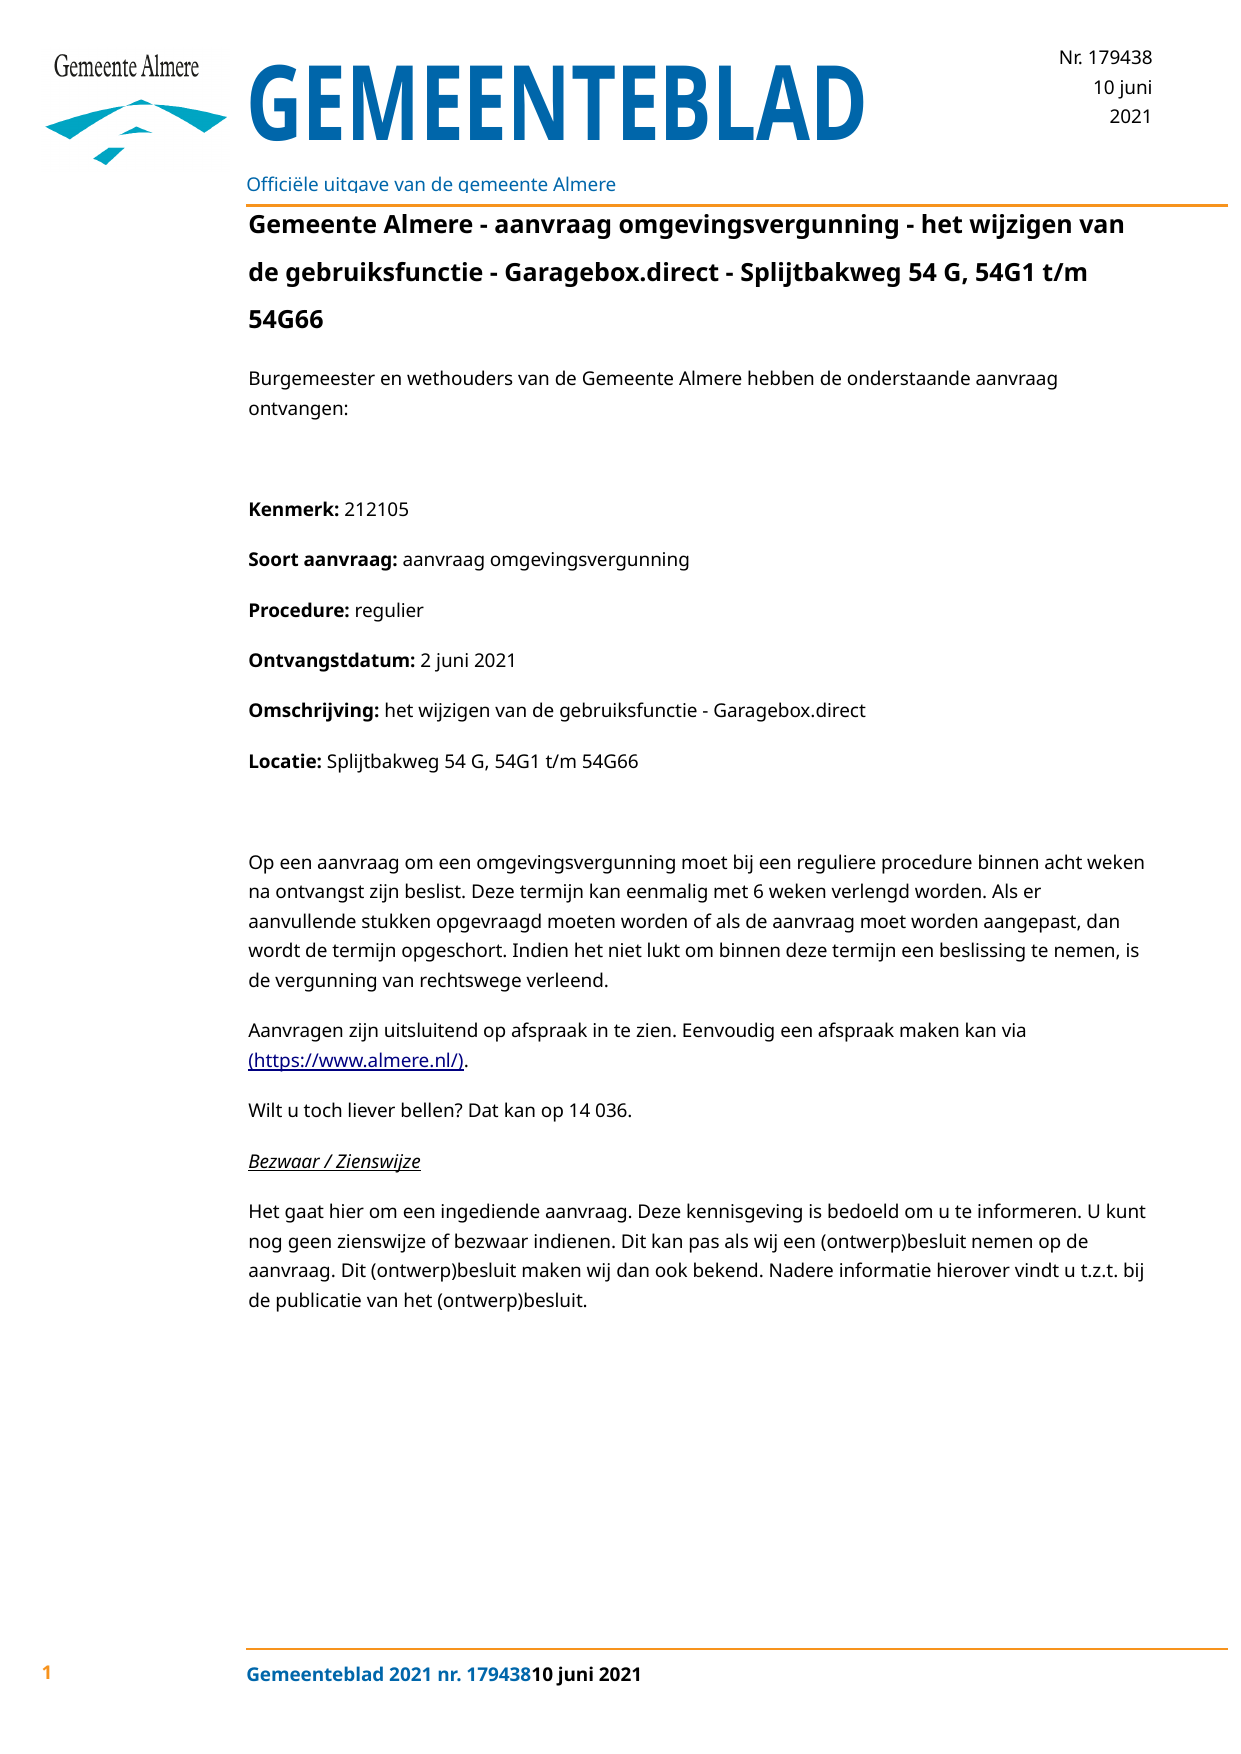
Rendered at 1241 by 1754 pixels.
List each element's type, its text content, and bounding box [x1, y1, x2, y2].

picture [41, 47, 231, 172]
text Burgemeester en wethouders van de Gemeente Almere hebben de onderstaande aanvraag ontvangen: [248, 366, 1152, 421]
text Aanvragen zijn uitsluitend op afspraak in te zien. Eenvoudig een afspraak maken kan via (https://www.almere.nl/). [248, 1018, 1152, 1073]
text Bezwaar / Zienswijze [248, 1148, 1152, 1174]
text Het gaat hier om een ingediende aanvraag. Deze kennisgeving is bedoeld om u te informeren. U kunt nog geen zienswijze of bezwaar indienen. Dit kan pas als wij een (ontwerp)besluit nemen op de aanvraag. Dit (ontwerp)besluit maken wij dan ook bekend. Nadere informatie hierover vindt u t.z.t. bij de publicatie van het (ontwerp)besluit. [248, 1198, 1152, 1313]
text Ontvangstdatum: 2 juni 2021 [248, 647, 1152, 673]
text Soort aanvraag: aanvraag omgevingsvergunning [248, 546, 1152, 572]
text Op een aanvraag om een omgevingsvergunning moet bij een reguliere procedure binnen acht weken na ontvangst zijn beslist. Deze termijn kan eenmalig met 6 weken verlengd worden. Als er aanvullende stukken opgevraagd moeten worden of als de aanvraag moet worden aangepast, dan wordt de termijn opgeschort. Indien het niet lukt om binnen deze termijn een beslissing te nemen, is de vergunning van rechtswege verleend. [248, 849, 1152, 993]
text Omschrijving: het wijzigen van de gebruiksfunctie - Garagebox.direct [248, 698, 1152, 723]
text Wilt u toch liever bellen? Dat kan op 14 036. [248, 1098, 1152, 1123]
text Locatie: Splijtbakweg 54 G, 54G1 t/m 54G66 [248, 748, 1152, 774]
text Procedure: regulier [248, 597, 1152, 622]
text Kenmerk: 212105 [248, 496, 1152, 522]
text Gemeente Almere - aanvraag omgevingsvergunning - het wijzigen van de gebruiksfunctie - Garagebox.direct - Splijtbakweg 54 G, 54G1 t/m 54G66 [248, 207, 1152, 336]
